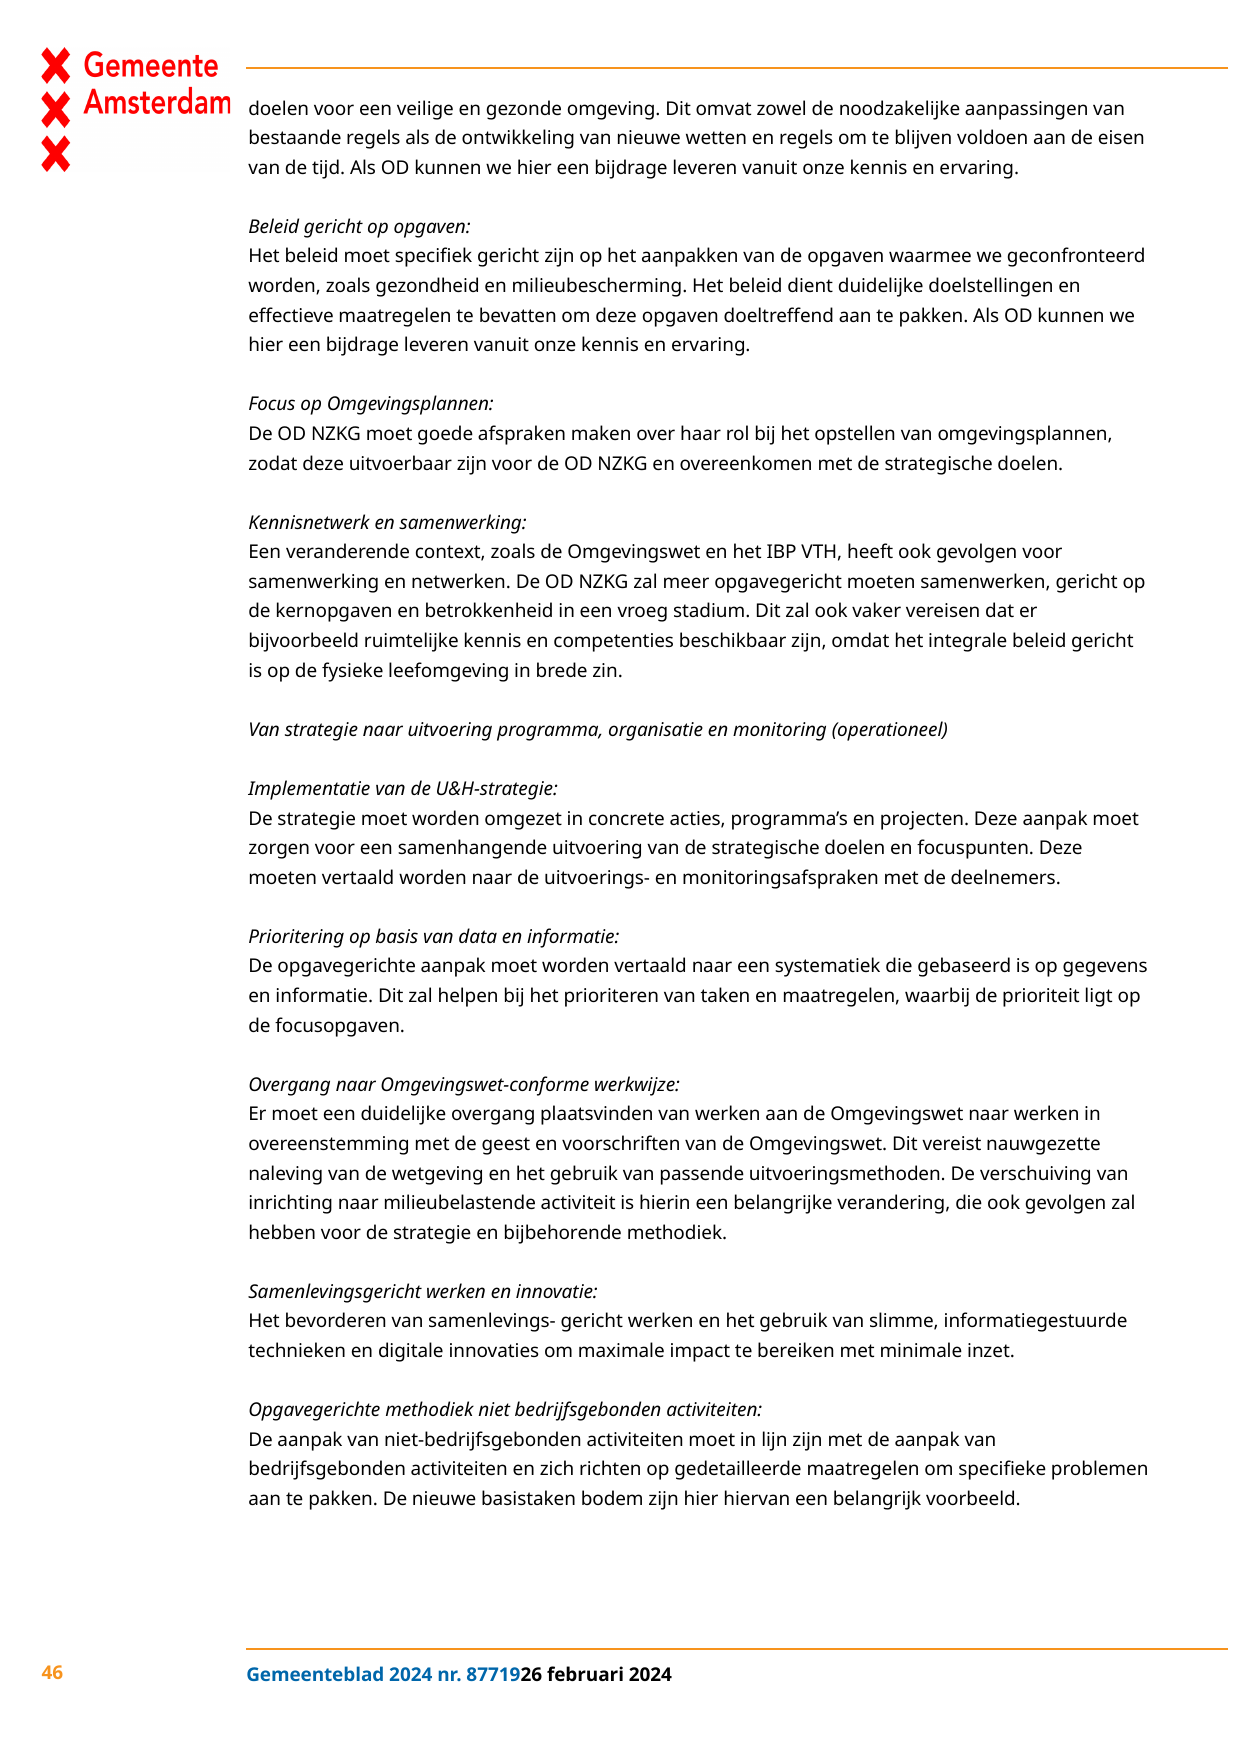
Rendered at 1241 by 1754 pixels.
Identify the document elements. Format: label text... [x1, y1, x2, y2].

text Het bevorderen van samenlevings- gericht werken en het gebruik van slimme, informatiegestuurde technieken en digitale innovaties om maximale impact te bereiken met minimale inzet. [248, 1308, 1152, 1363]
text De OD NZKG moet goede afspraken maken over haar rol bij het opstellen van omgevingsplannen, zodat deze uitvoerbaar zijn voor de OD NZKG en overeenkomen met de strategische doelen. [248, 420, 1152, 476]
text Overgang naar Omgevingswet-conforme werkwijze: [248, 1071, 1152, 1097]
text Kennisnetwerk en samenwerking: [248, 509, 1152, 535]
text Van strategie naar uitvoering programma, organisatie en monitoring (operationeel) [248, 716, 1152, 742]
text Implementatie van de U&H-strategie: [248, 775, 1152, 801]
text Er moet een duidelijke overgang plaatsvinden van werken aan de Omgevingswet naar werken in overeenstemming met de geest en voorschriften van de Omgevingswet. Dit vereist nauwgezette naleving van de wetgeving en het gebruik van passende uitvoeringsmethoden. De verschuiving van inrichting naar milieubelastende activiteit is hierin een belangrijke verandering, die ook gevolgen zal hebben voor de strategie en bijbehorende methodiek. [248, 1101, 1152, 1245]
text De opgavegerichte aanpak moet worden vertaald naar een systematiek die gebaseerd is op gegevens en informatie. Dit zal helpen bij het prioriteren van taken en maatregelen, waarbij de prioriteit ligt op de focusopgaven. [248, 953, 1152, 1038]
text Beleid gericht op opgaven: [248, 213, 1152, 239]
text Opgavegerichte methodiek niet bedrijfsgebonden activiteiten: [248, 1396, 1152, 1422]
text De strategie moet worden omgezet in concrete acties, programma’s en projecten. Deze aanpak moet zorgen voor een samenhangende uitvoering van de strategische doelen en focuspunten. Deze moeten vertaald worden naar de uitvoerings- en monitoringsafspraken met de deelnemers. [248, 805, 1152, 890]
text Een veranderende context, zoals de Omgevingswet en het IBP VTH, heeft ook gevolgen voor samenwerking en netwerken. De OD NZKG zal meer opgavegericht moeten samenwerken, gericht op de kernopgaven en betrokkenheid in een vroeg stadium. Dit zal ook vaker vereisen dat er bijvoorbeeld ruimtelijke kennis en competenties beschikbaar zijn, omdat het integrale beleid gericht is op de fysieke leefomgeving in brede zin. [248, 538, 1152, 683]
text Samenlevingsgericht werken en innovatie: [248, 1278, 1152, 1304]
text De aanpak van niet-bedrijfsgebonden activiteiten moet in lijn zijn met de aanpak van bedrijfsgebonden activiteiten en zich richten op gedetailleerde maatregelen om specifieke problemen aan te pakken. De nieuwe basistaken bodem zijn hier hiervan een belangrijk voorbeeld. [248, 1426, 1152, 1511]
text Prioritering op basis van data en informatie: [248, 923, 1152, 949]
text Focus op Omgevingsplannen: [248, 391, 1152, 416]
picture [41, 47, 231, 172]
text Het beleid moet specifiek gericht zijn op het aanpakken van de opgaven waarmee we geconfronteerd worden, zoals gezondheid en milieubescherming. Het beleid dient duidelijke doelstellingen en effectieve maatregelen te bevatten om deze opgaven doeltreffend aan te pakken. Als OD kunnen we hier een bijdrage leveren vanuit onze kennis en ervaring. [248, 243, 1152, 357]
text doelen voor een veilige en gezonde omgeving. Dit omvat zowel de noodzakelijke aanpassingen van bestaande regels als de ontwikkeling van nieuwe wetten en regels om te blijven voldoen aan de eisen van de tijd. Als OD kunnen we hier een bijdrage leveren vanuit onze kennis en ervaring. [248, 95, 1152, 180]
